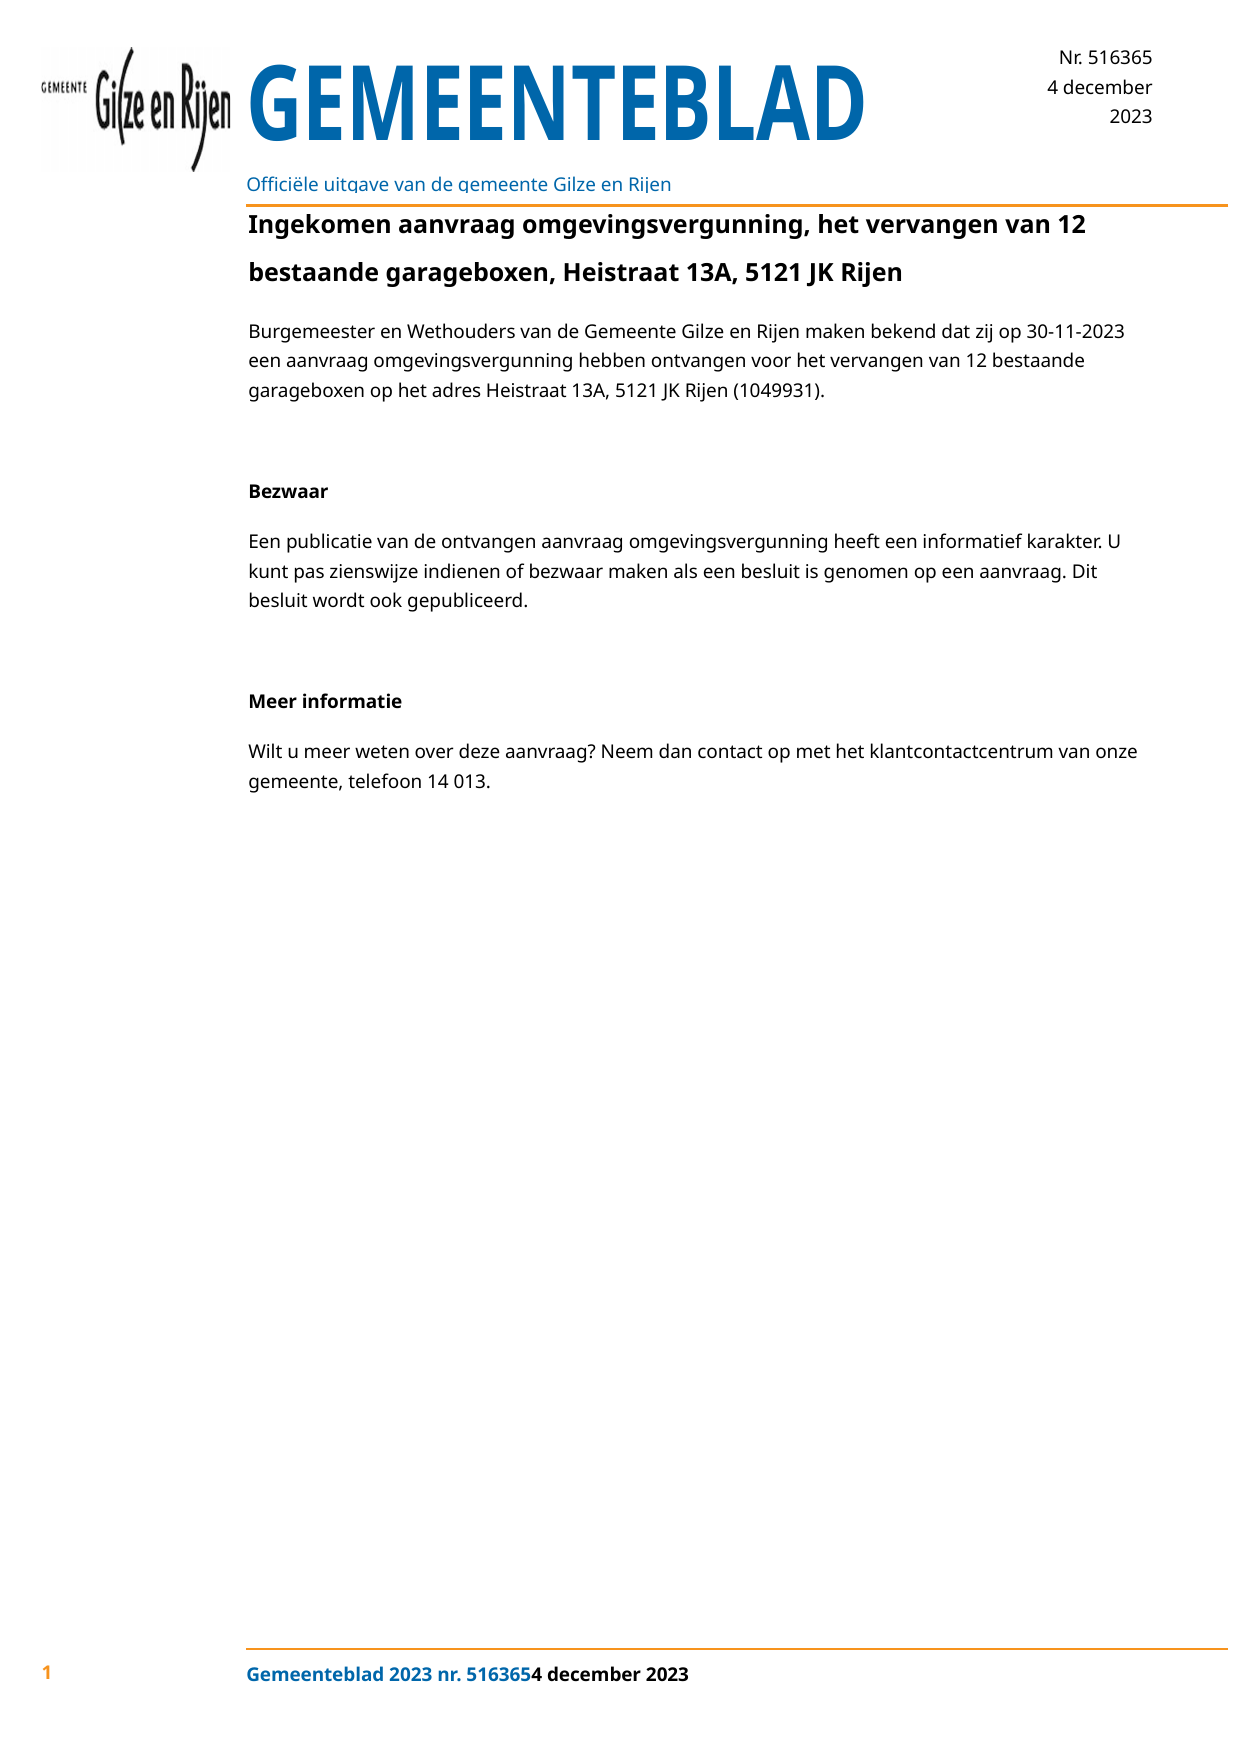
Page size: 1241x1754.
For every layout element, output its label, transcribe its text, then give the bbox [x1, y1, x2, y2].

text Een publicatie van de ontvangen aanvraag omgevingsvergunning heeft een informatief karakter. U kunt pas zienswijze indienen of bezwaar maken als een besluit is genomen op een aanvraag. Dit besluit wordt ook gepubliceerd. [248, 528, 1152, 613]
text Meer informatie [248, 688, 1152, 714]
text Ingekomen aanvraag omgevingsvergunning, het vervangen van 12 bestaande garageboxen, Heistraat 13A, 5121 JK Rijen [248, 207, 1152, 288]
text Bezwaar [248, 478, 1152, 504]
text Burgemeester en Wethouders van de Gemeente Gilze en Rijen maken bekend dat zij op 30-11-2023 een aanvraag omgevingsvergunning hebben ontvangen voor het vervangen van 12 bestaande garageboxen op het adres Heistraat 13A, 5121 JK Rijen (1049931). [248, 318, 1152, 403]
picture [41, 47, 231, 172]
text Wilt u meer weten over deze aanvraag? Neem dan contact op met het klantcontactcentrum van onze gemeente, telefoon 14 013. [248, 739, 1152, 794]
